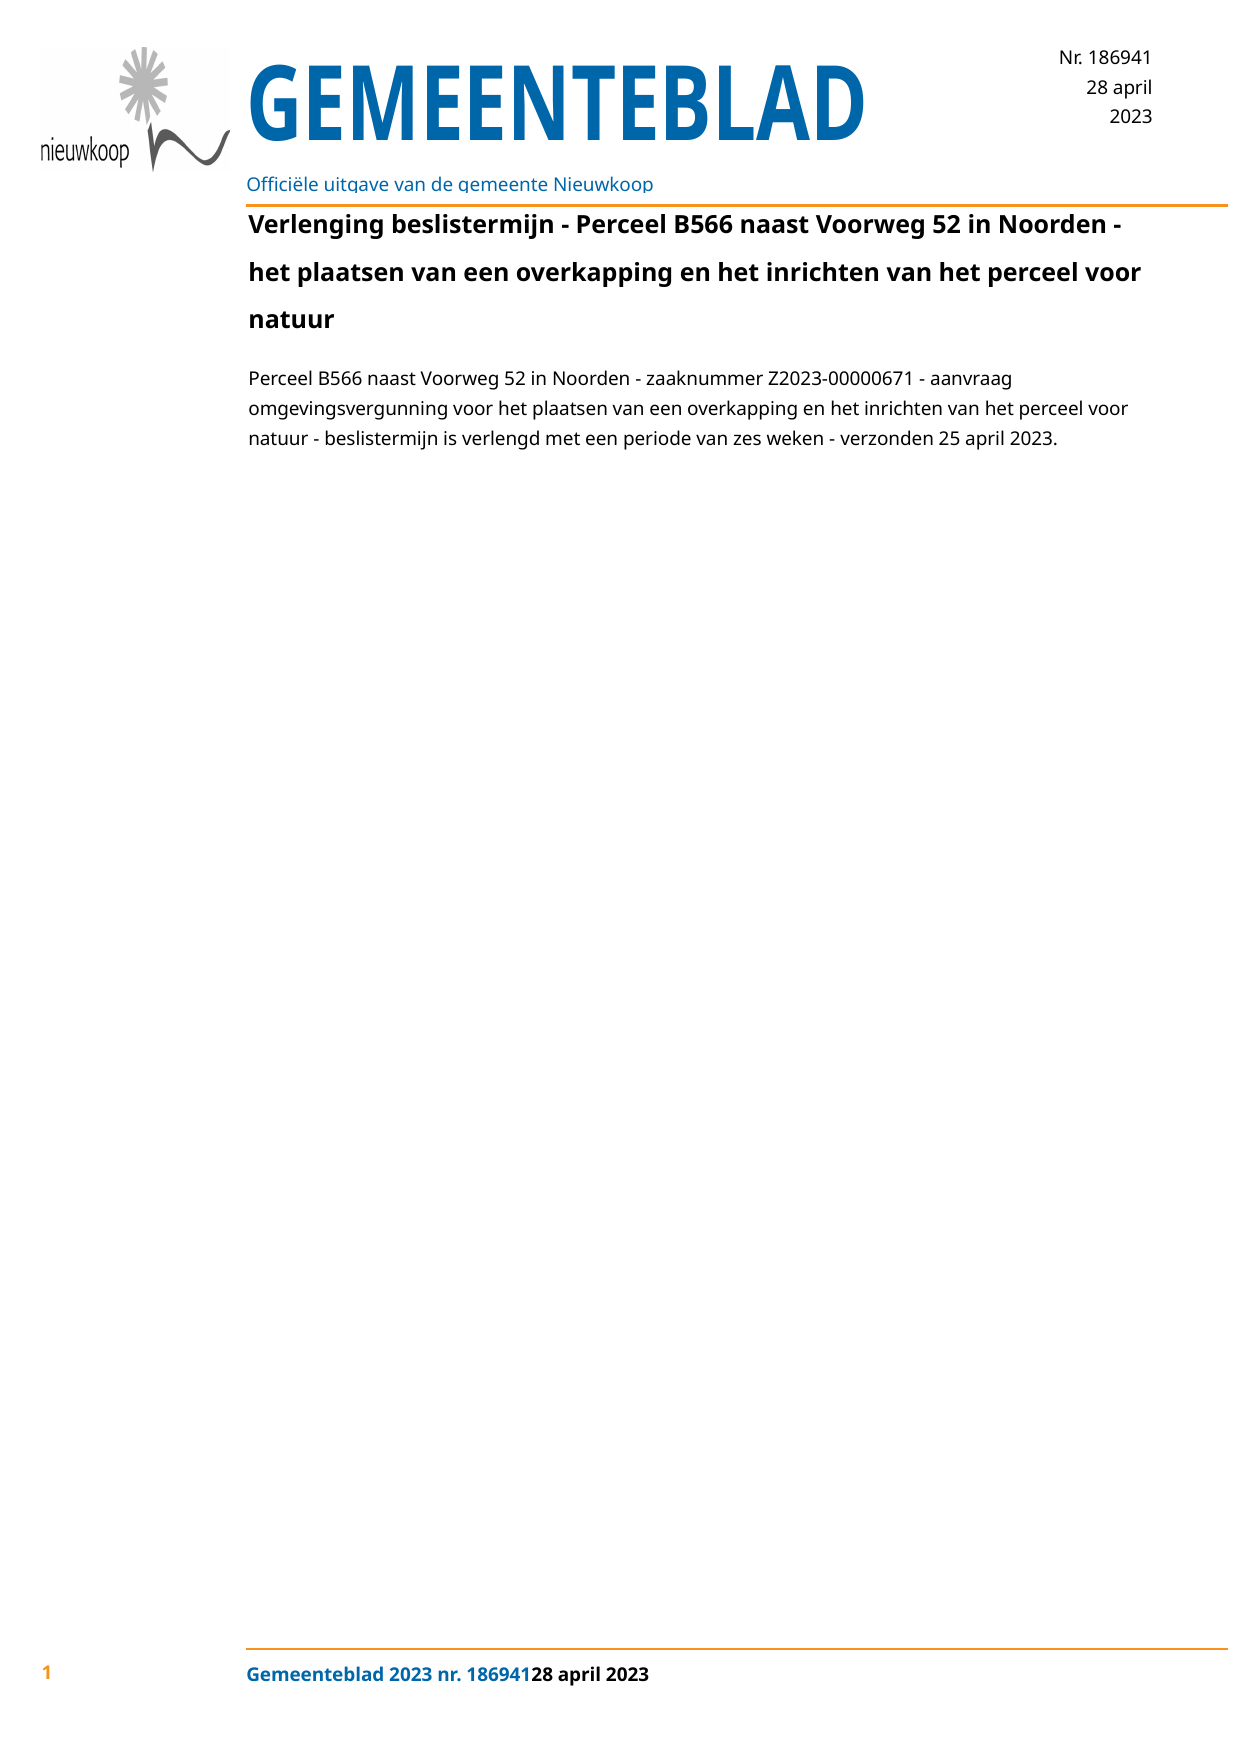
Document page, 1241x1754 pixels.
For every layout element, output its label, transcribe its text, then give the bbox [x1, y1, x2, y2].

picture [41, 47, 231, 172]
text Perceel B566 naast Voorweg 52 in Noorden - zaaknummer Z2023-00000671 - aanvraag omgevingsvergunning voor het plaatsen van een overkapping en het inrichten van het perceel voor natuur - beslistermijn is verlengd met een periode van zes weken - verzonden 25 april 2023. [248, 366, 1152, 450]
text Verlenging beslistermijn - Perceel B566 naast Voorweg 52 in Noorden - het plaatsen van een overkapping en het inrichten van het perceel voor natuur [248, 207, 1152, 336]
